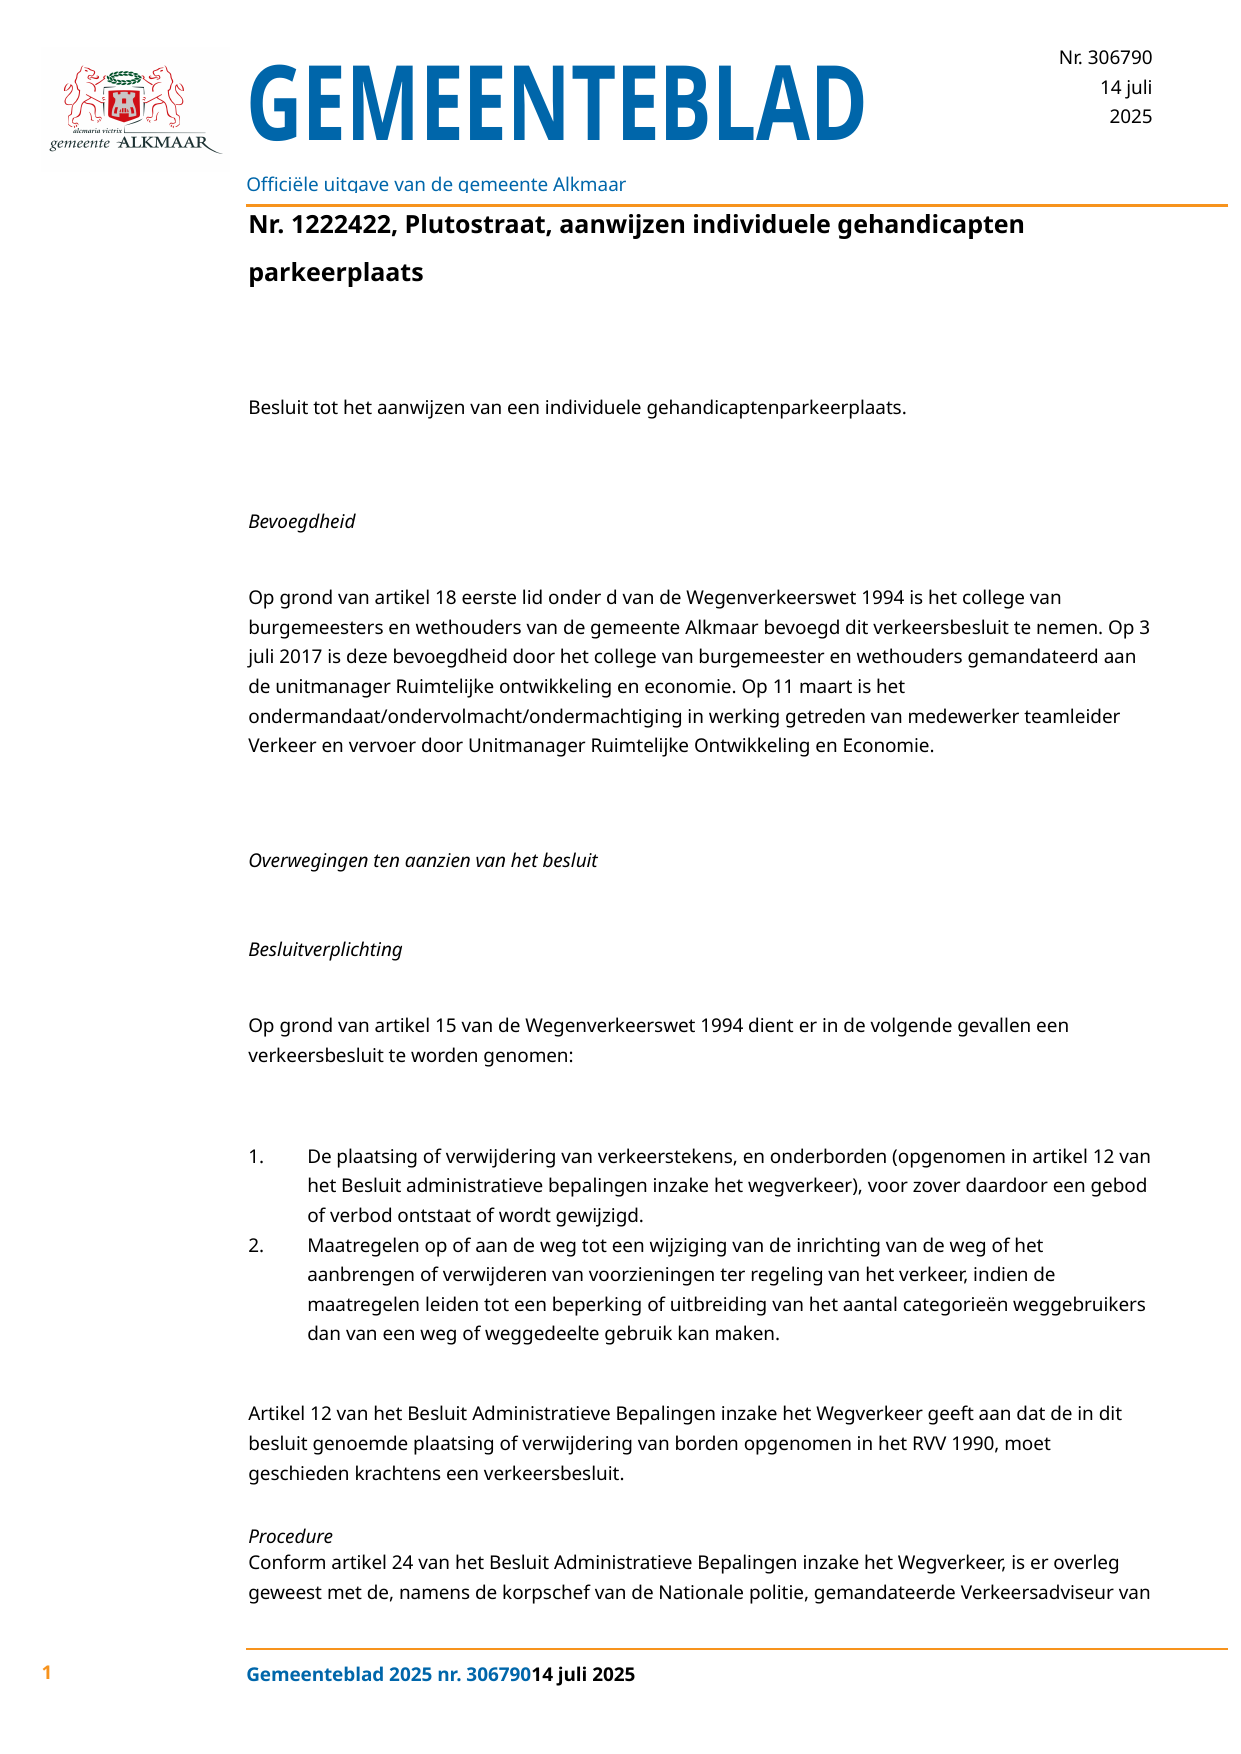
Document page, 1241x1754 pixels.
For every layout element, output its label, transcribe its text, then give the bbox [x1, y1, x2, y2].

text Nr. 1222422, Plutostraat, aanwijzen individuele gehandicapten parkeerplaats [248, 207, 1152, 288]
text Besluit tot het aanwijzen van een individuele gehandicaptenparkeerplaats. [248, 394, 1152, 420]
text Conform artikel 24 van het Besluit Administratieve Bepalingen inzake het Wegverkeer, is er overleg geweest met de, namens de korpschef van de Nationale politie, gemandateerde Verkeersadviseur van [248, 1549, 1152, 1605]
text Op grond van artikel 18 eerste lid onder d van de Wegenverkeerswet 1994 is het college van burgemeesters en wethouders van de gemeente Alkmaar bevoegd dit verkeersbesluit te nemen. Op 3 juli 2017 is deze bevoegdheid door het college van burgemeester en wethouders gemandateerd aan de unitmanager Ruimtelijke ontwikkeling en economie. Op 11 maart is het ondermandaat/ondervolmacht/ondermachtiging in werking getreden van medewerker teamleider Verkeer en vervoer door Unitmanager Ruimtelijke Ontwikkeling en Economie. [248, 584, 1152, 758]
picture [41, 47, 231, 172]
text Procedure [248, 1524, 1152, 1549]
list Maatregelen op of aan de weg tot een wijziging van de inrichting van de weg of het aanbrengen of verwijderen van voorzieningen ter regeling van het verkeer, indien de maatregelen leiden tot een beperking of uitbreiding van het aantal categorieën weggebruikers dan van een weg of weggedeelte gebruik kan maken. [248, 1232, 1152, 1346]
list De plaatsing of verwijdering van verkeerstekens, en onderborden (opgenomen in artikel 12 van het Besluit administratieve bepalingen inzake het wegverkeer), voor zover daardoor een gebod of verbod ontstaat of wordt gewijzigd. [248, 1143, 1152, 1228]
text Besluitverplichting [248, 937, 1152, 962]
text Bevoegdheid [248, 508, 1152, 534]
text Artikel 12 van het Besluit Administratieve Bepalingen inzake het Wegverkeer geeft aan dat de in dit besluit genoemde plaatsing of verwijdering van borden opgenomen in het RVV 1990, moet geschieden krachtens een verkeersbesluit. [248, 1401, 1152, 1486]
text Op grond van artikel 15 van de Wegenverkeerswet 1994 dient er in de volgende gevallen een verkeersbesluit te worden genomen: [248, 1013, 1152, 1068]
text Overwegingen ten aanzien van het besluit [248, 847, 1152, 873]
